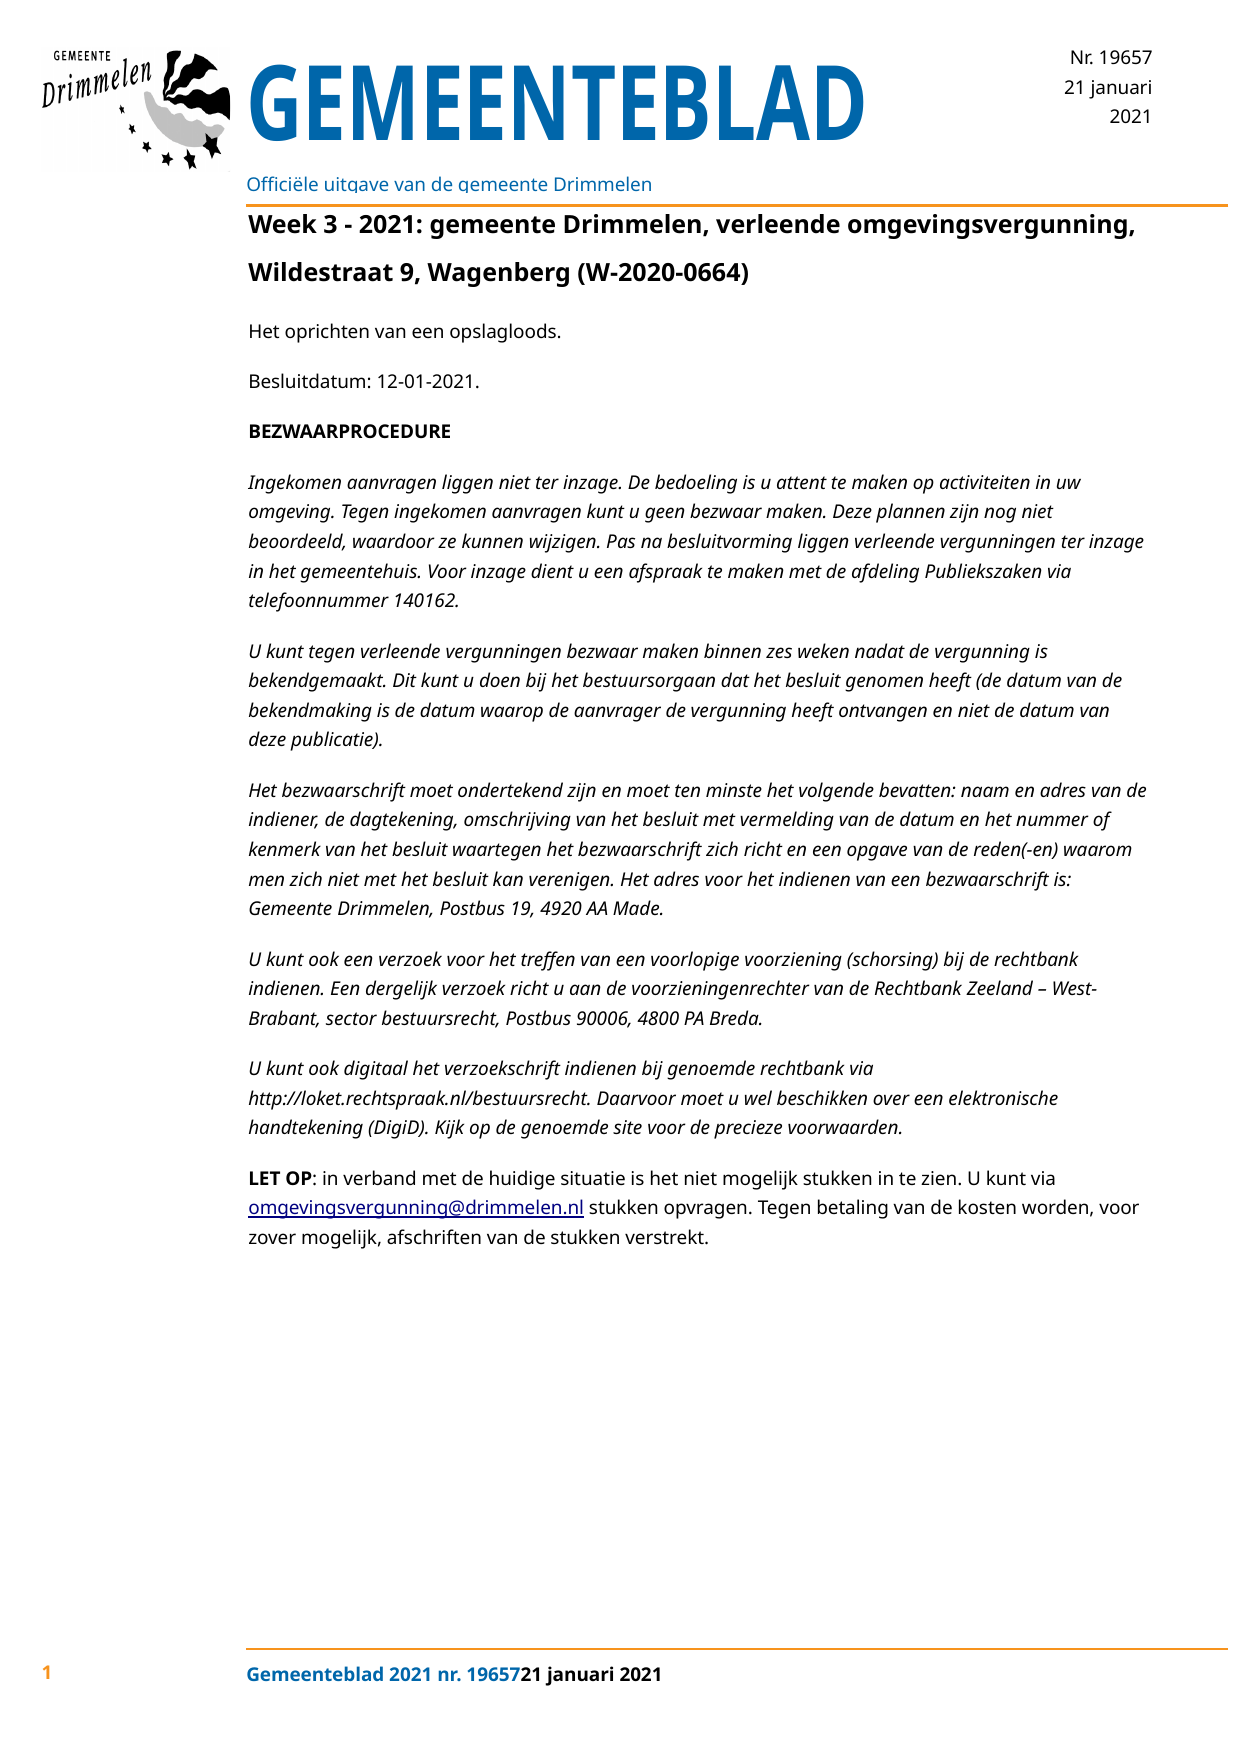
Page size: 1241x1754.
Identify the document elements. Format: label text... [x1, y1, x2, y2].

text U kunt ook digitaal het verzoekschrift indienen bij genoemde rechtbank via http://loket.rechtspraak.nl/bestuursrecht. Daarvoor moet u wel beschikken over een elektronische handtekening (DigiD). Kijk op de genoemde site voor de precieze voorwaarden. [248, 1055, 1152, 1140]
text BEZWAARPROCEDURE [248, 419, 1152, 444]
text U kunt tegen verleende vergunningen bezwaar maken binnen zes weken nadat de vergunning is bekendgemaakt. Dit kunt u doen bij het bestuursorgaan dat het besluit genomen heeft (de datum van de bekendmaking is de datum waarop de aanvrager de vergunning heeft ontvangen en niet de datum van deze publicatie). [248, 638, 1152, 752]
text Besluitdatum: 12-01-2021. [248, 368, 1152, 394]
picture [41, 47, 231, 172]
text Het bezwaarschrift moet ondertekend zijn en moet ten minste het volgende bevatten: naam en adres van de indiener, de dagtekening, omschrijving van het besluit met vermelding van de datum en het nummer of kenmerk van het besluit waartegen het bezwaarschrift zich richt en een opgave van de reden(-en) waarom men zich niet met het besluit kan verenigen. Het adres voor het indienen van een bezwaarschrift is: Gemeente Drimmelen, Postbus 19, 4920 AA Made. [248, 777, 1152, 921]
text U kunt ook een verzoek voor het treffen van een voorlopige voorziening (schorsing) bij de rechtbank indienen. Een dergelijk verzoek richt u aan de voorzieningenrechter van de Rechtbank Zeeland – West-Brabant, sector bestuursrecht, Postbus 90006, 4800 PA Breda. [248, 946, 1152, 1031]
text LET OP: in verband met de huidige situatie is het niet mogelijk stukken in te zien. U kunt via omgevingsvergunning@drimmelen.nl stukken opvragen. Tegen betaling van de kosten worden, voor zover mogelijk, afschriften van de stukken verstrekt. [248, 1165, 1152, 1250]
text Het oprichten van een opslagloods. [248, 318, 1152, 344]
text Week 3 - 2021: gemeente Drimmelen, verleende omgevingsvergunning, Wildestraat 9, Wagenberg (W-2020-0664) [248, 207, 1152, 288]
text Ingekomen aanvragen liggen niet ter inzage. De bedoeling is u attent te maken op activiteiten in uw omgeving. Tegen ingekomen aanvragen kunt u geen bezwaar maken. Deze plannen zijn nog niet beoordeeld, waardoor ze kunnen wijzigen. Pas na besluitvorming liggen verleende vergunningen ter inzage in het gemeentehuis. Voor inzage dient u een afspraak te maken met de afdeling Publiekszaken via telefoonnummer 140162. [248, 469, 1152, 613]
